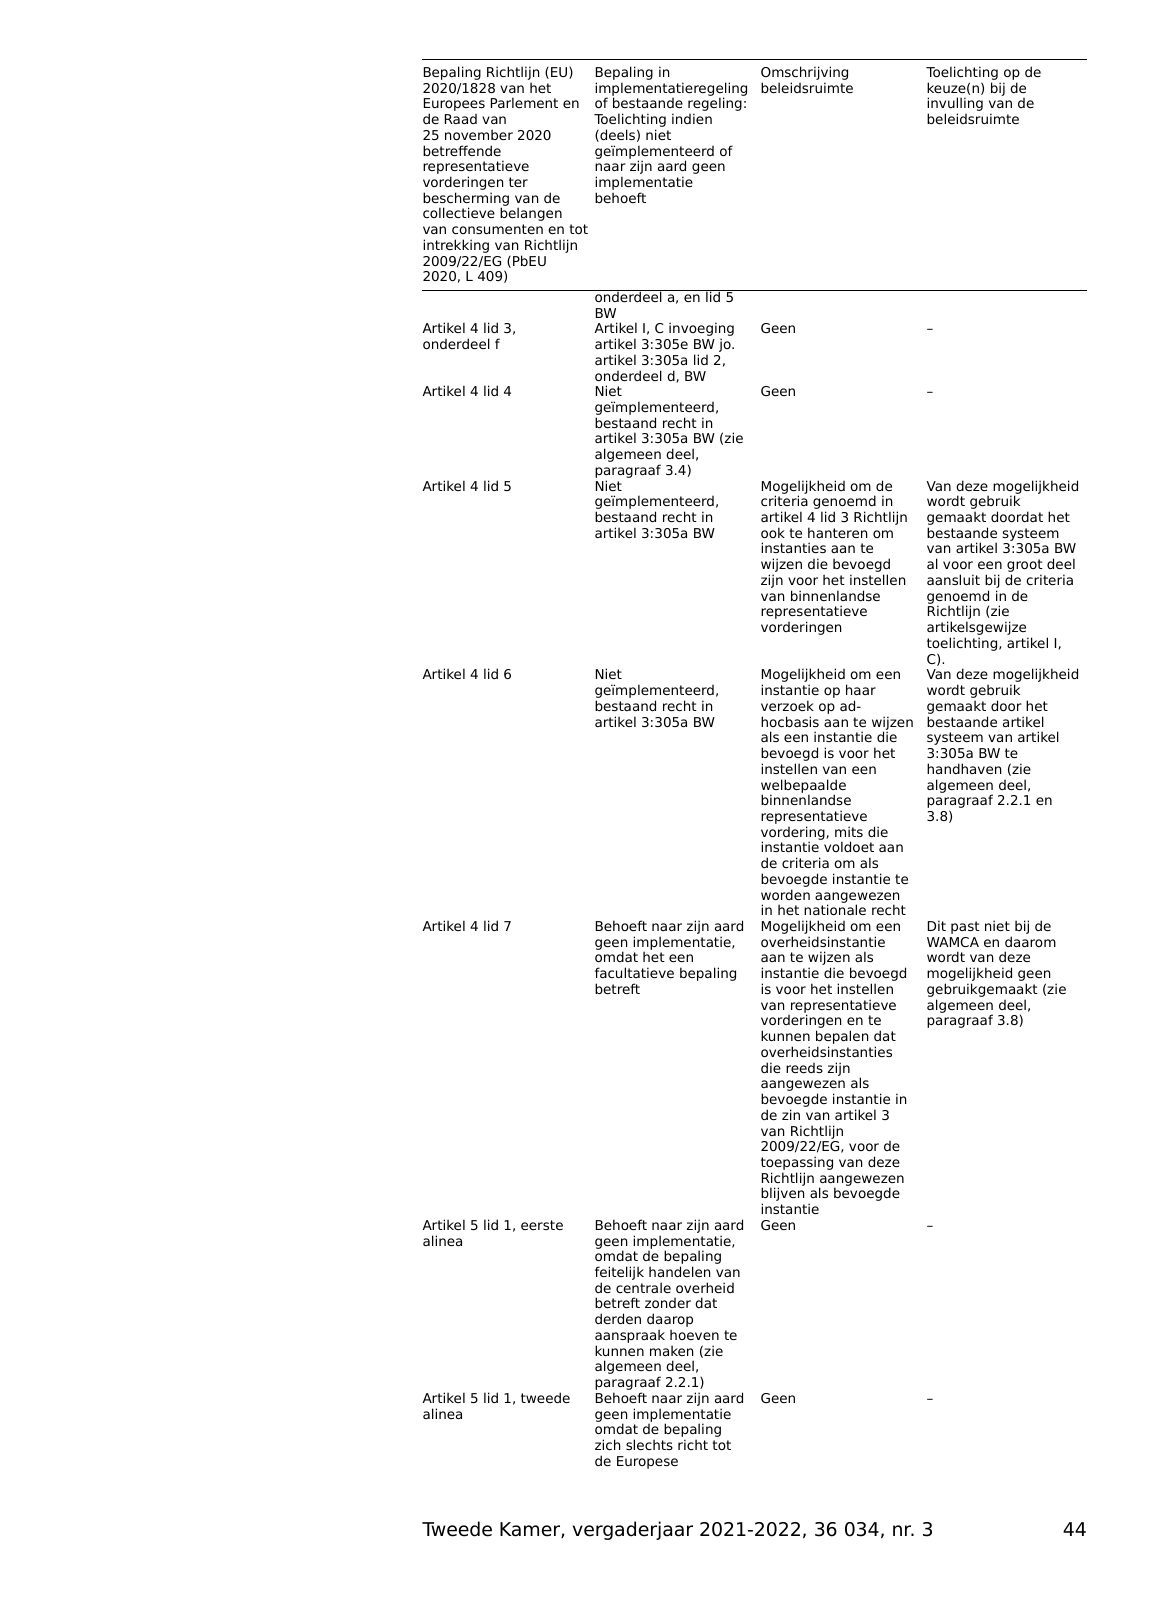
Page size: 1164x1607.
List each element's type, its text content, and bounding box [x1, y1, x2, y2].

table_cell Geen [754, 321, 921, 384]
table_cell Geen [754, 1218, 921, 1391]
table_cell Geen [754, 384, 921, 478]
table_cell Mogelijkheid om een overheidsinstantie aan te wijzen als instantie die bevoegd is voor het instellen van representatieve vorderingen en te kunnen bepalen dat overheidsinstanties die reeds zijn aangewezen als bevoegde instantie in de zin van artikel 3 van Richtlijn 2009/22/EG, voor de toepassing van deze Richtlijn aangewezen blijven als bevoegde instantie [754, 919, 921, 1218]
table_cell Van deze mogelijkheid wordt gebruik gemaakt doordat het bestaande systeem van artikel 3:305a BW al voor een groot deel aansluit bij de criteria genoemd in de Richtlijn (zie artikelsgewijze toelichting, artikel I, C). [921, 479, 1087, 667]
table_cell Artikel 4 lid 5 [422, 479, 588, 667]
table_cell Artikel 4 lid 7 [422, 919, 588, 1218]
table_cell Niet geïmplementeerd, bestaand recht in artikel 3:305a BW (zie algemeen deel, paragraaf 3.4) [588, 384, 754, 478]
table_cell Van deze mogelijkheid wordt gebruik gemaakt door het bestaande artikel systeem van artikel 3:305a BW te handhaven (zie algemeen deel, paragraaf 2.2.1 en 3.8) [921, 667, 1087, 919]
table_cell Artikel I, C invoeging artikel 3:305e BW jo. artikel 3:305a lid 2, onderdeel d, BW [588, 321, 754, 384]
table_cell Behoeft naar zijn aard geen implementatie, omdat het een facultatieve bepaling betreft [588, 919, 754, 1218]
table_cell Artikel 4 lid 4 [422, 384, 588, 478]
table_cell – [921, 384, 1087, 478]
table_header Bepaling Richtlijn (EU) 2020/1828 van het Europees Parlement en de Raad van 25 november 2020 betreffende representatieve vorderingen ter bescherming van de collectieve belangen van consumenten en tot intrekking van Richtlijn 2009/22/EG (PbEU 2020, L 409) [422, 60, 588, 290]
table_cell [921, 291, 1087, 321]
table_header Toelichting op de keuze(n) bij de invulling van de beleidsruimte [921, 60, 1087, 290]
table_cell Niet geïmplementeerd, bestaand recht in artikel 3:305a BW [588, 479, 754, 667]
table_cell [422, 291, 588, 321]
table_cell Behoeft naar zijn aard geen implementatie, omdat de bepaling feitelijk handelen van de centrale overheid betreft zonder dat derden daarop aanspraak hoeven te kunnen maken (zie algemeen deel, paragraaf 2.2.1) [588, 1218, 754, 1391]
table_cell Artikel 4 lid 3, onderdeel f [422, 321, 588, 384]
table_cell [754, 291, 921, 321]
table_cell onderdeel a, en lid 5 BW [588, 291, 754, 321]
table_header Bepaling in implementatieregeling of bestaande regeling: Toelichting indien (deels) niet geïmplementeerd of naar zijn aard geen implementatie behoeft [588, 60, 754, 290]
table_cell Niet geïmplementeerd, bestaand recht in artikel 3:305a BW [588, 667, 754, 919]
table_cell – [921, 321, 1087, 384]
table_cell Dit past niet bij de WAMCA en daarom wordt van deze mogelijkheid geen gebruikgemaakt (zie algemeen deel, paragraaf 3.8) [921, 919, 1087, 1218]
table_cell Artikel 5 lid 1, eerste alinea [422, 1218, 588, 1391]
table_cell Mogelijkheid om de criteria genoemd in artikel 4 lid 3 Richtlijn ook te hanteren om instanties aan te wijzen die bevoegd zijn voor het instellen van binnenlandse representatieve vorderingen [754, 479, 921, 667]
table_cell Behoeft naar zijn aard geen implementatie omdat de bepaling zich slechts richt tot de Europese [588, 1391, 754, 1469]
table_header Omschrijving beleidsruimte [754, 60, 921, 290]
table_cell – [921, 1218, 1087, 1391]
table_cell Mogelijkheid om een instantie op haar verzoek op ad-hocbasis aan te wijzen als een instantie die bevoegd is voor het instellen van een welbepaalde binnenlandse representatieve vordering, mits die instantie voldoet aan de criteria om als bevoegde instantie te worden aangewezen in het nationale recht [754, 667, 921, 919]
table_cell – [921, 1391, 1087, 1469]
table_cell Geen [754, 1391, 921, 1469]
table_cell Artikel 4 lid 6 [422, 667, 588, 919]
table_cell Artikel 5 lid 1, tweede alinea [422, 1391, 588, 1469]
